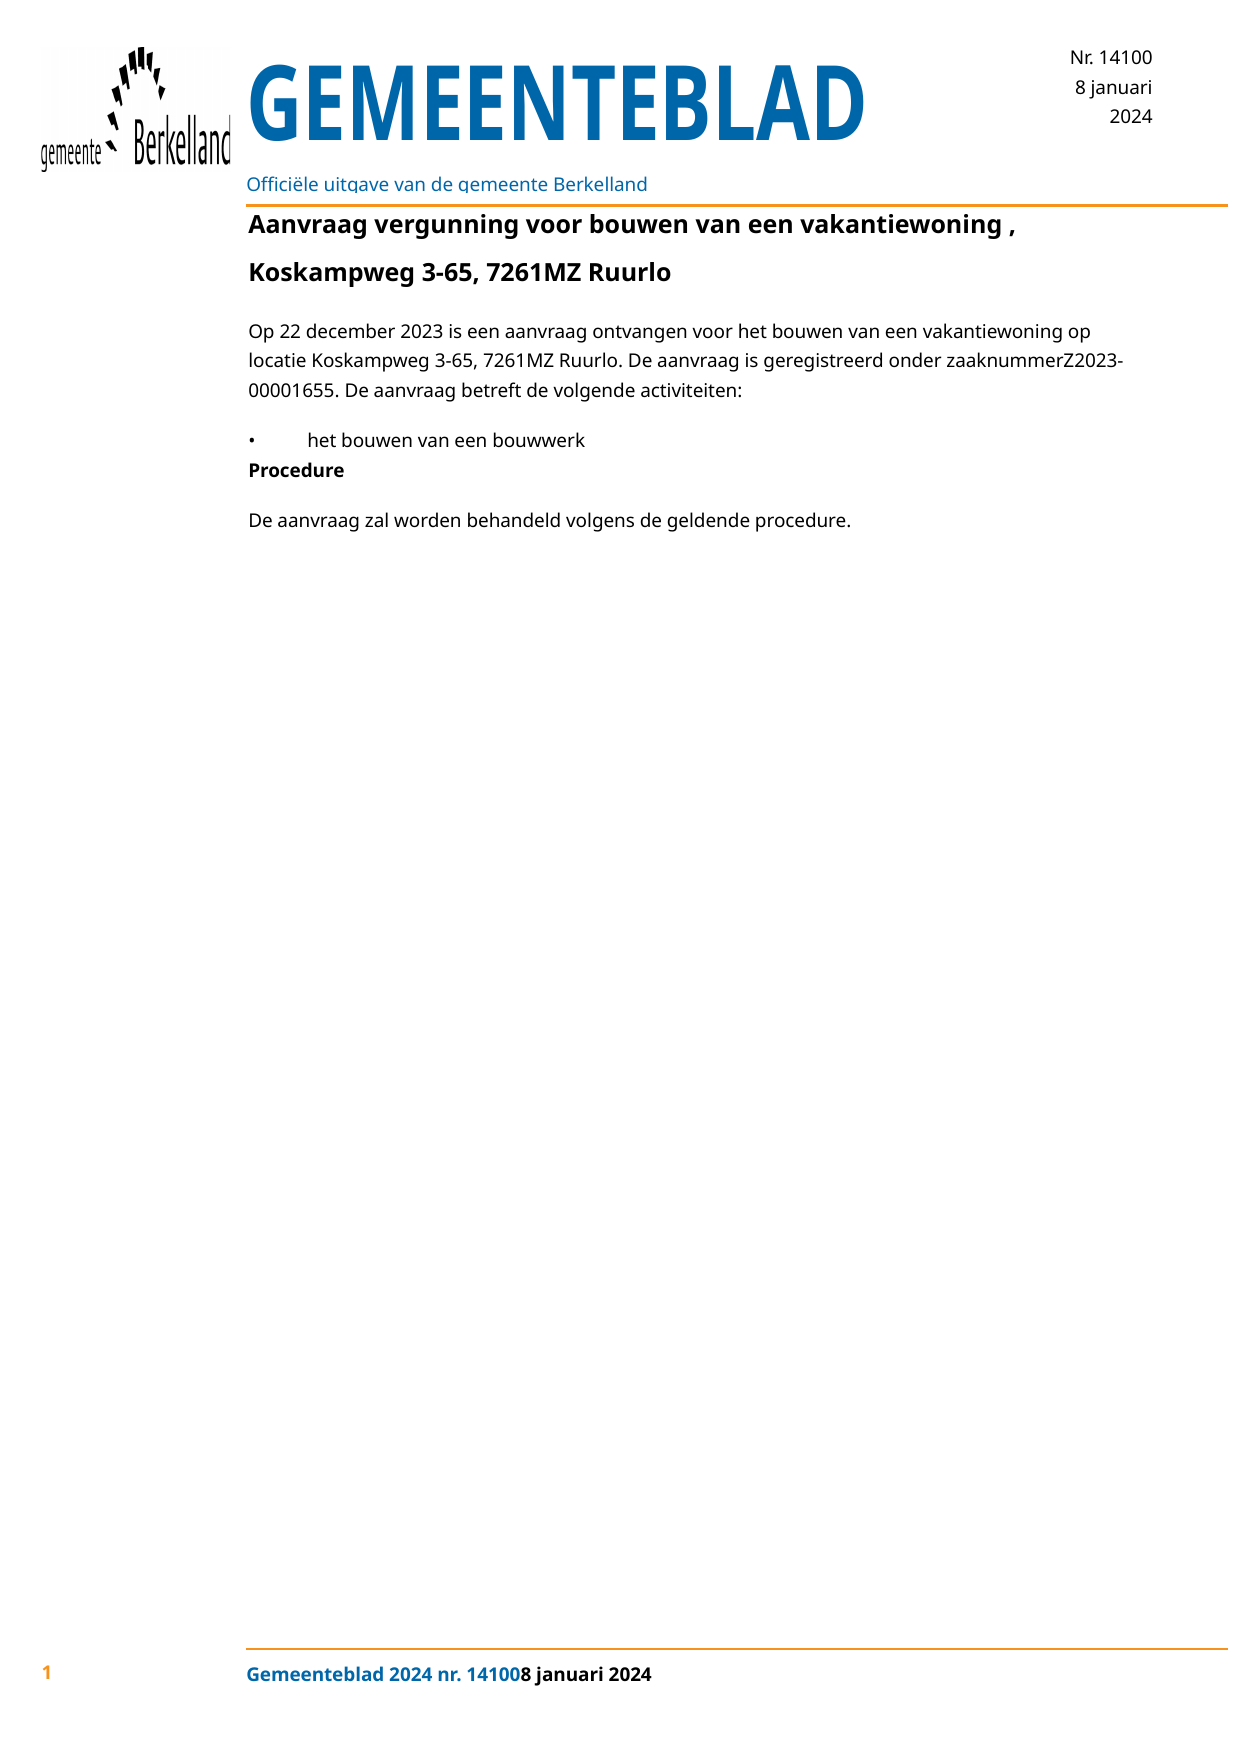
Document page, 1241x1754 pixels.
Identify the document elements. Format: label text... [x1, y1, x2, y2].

text De aanvraag zal worden behandeld volgens de geldende procedure. [248, 507, 1152, 533]
text Aanvraag vergunning voor bouwen van een vakantiewoning , Koskampweg 3-65, 7261MZ Ruurlo [248, 207, 1152, 288]
picture [41, 47, 231, 172]
text Op 22 december 2023 is een aanvraag ontvangen voor het bouwen van een vakantiewoning op locatie Koskampweg 3-65, 7261MZ Ruurlo. De aanvraag is geregistreerd onder zaaknummerZ2023-00001655. De aanvraag betreft de volgende activiteiten: [248, 318, 1152, 403]
text Procedure [248, 457, 1152, 483]
list het bouwen van een bouwwerk [248, 427, 1152, 453]
